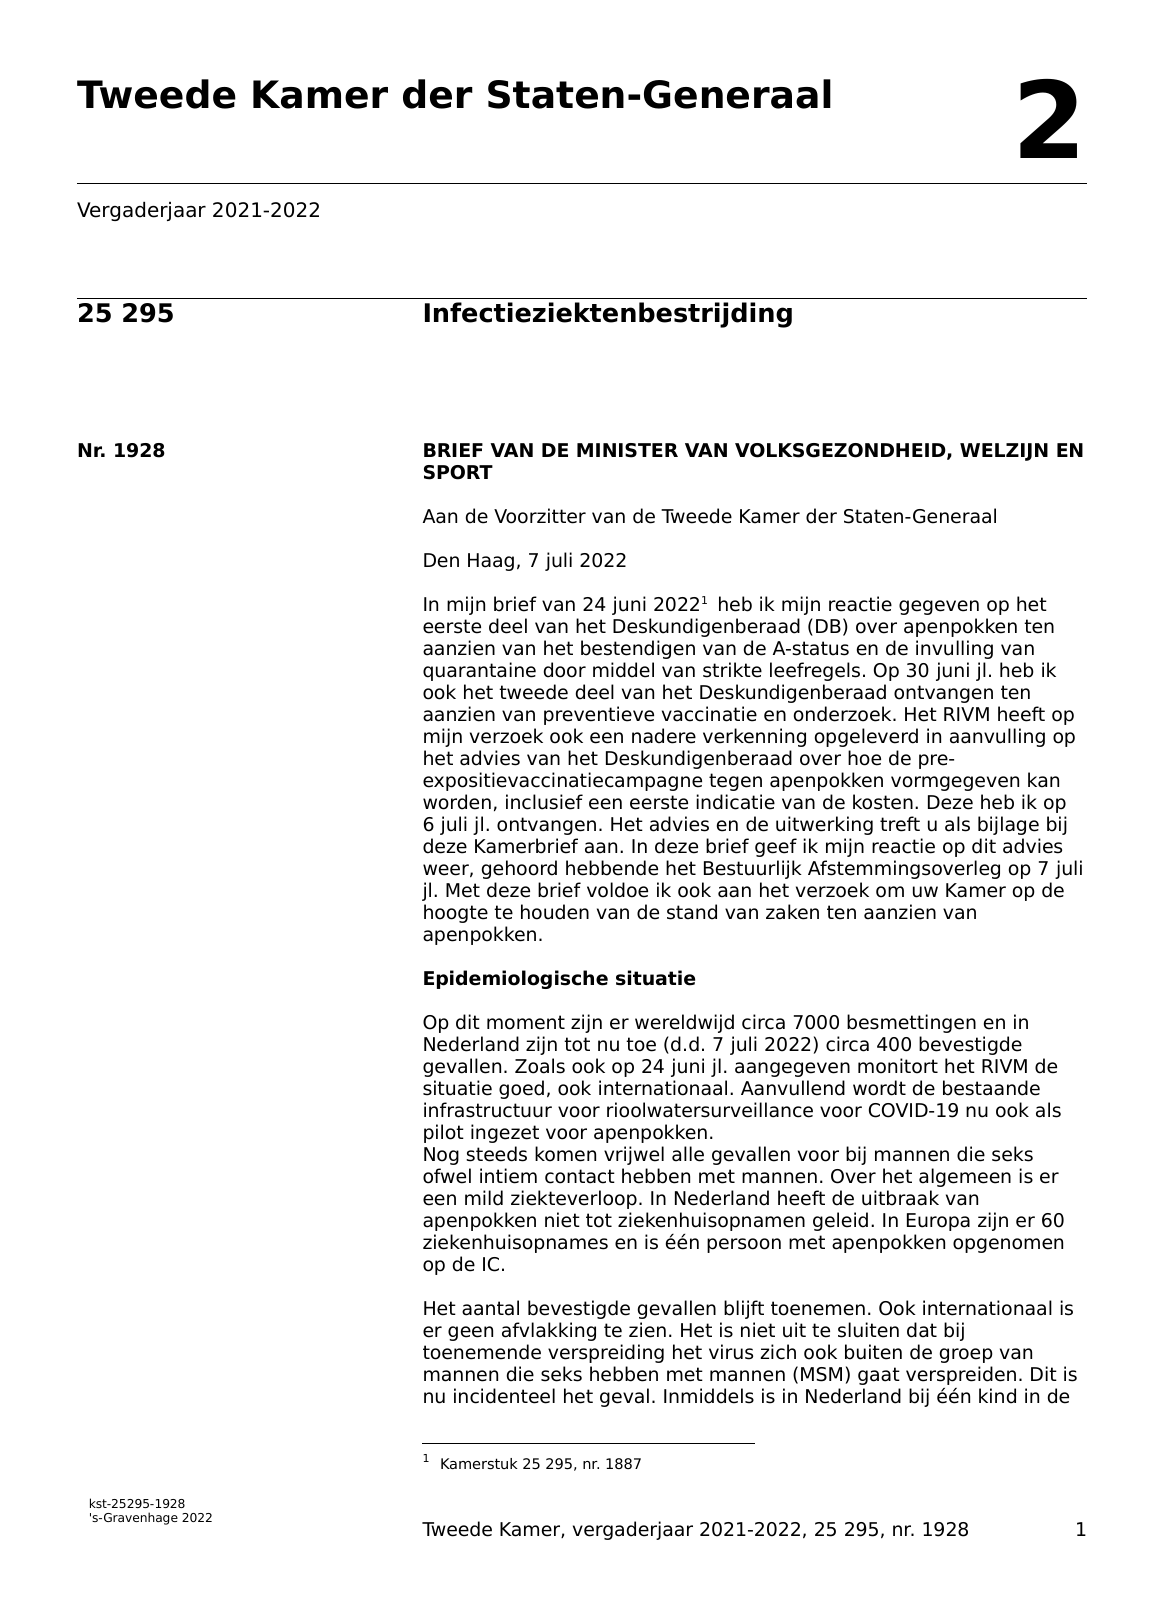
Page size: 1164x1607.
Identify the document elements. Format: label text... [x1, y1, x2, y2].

subtitle 25 295 Infectieziektenbestrijding [77, 299, 1087, 329]
text 's-Gravenhage 2022 [88, 1511, 323, 1525]
text Op dit moment zijn er wereldwijd circa 7000 besmettingen en in Nederland zijn tot nu toe (d.d. 7 juli 2022) circa 400 bevestigde gevallen. Zoals ook op 24 juni jl. aangegeven monitort het RIVM de situatie goed, ook internationaal. Aanvullend wordt de bestaande infrastructuur voor rioolwatersurveillance voor COVID-19 nu ook als pilot ingezet voor apenpokken. [422, 1012, 1087, 1144]
text Aan de Voorzitter van de Tweede Kamer der Staten-Generaal [422, 506, 1087, 528]
subtitle Nr. 1928 BRIEF VAN DE MINISTER VAN VOLKSGEZONDHEID, WELZIJN EN SPORT [77, 440, 1087, 484]
text kst-25295-1928 [88, 1497, 323, 1511]
text Nog steeds komen vrijwel alle gevallen voor bij mannen die seks ofwel intiem contact hebben met mannen. Over het algemeen is er een mild ziekteverloop. In Nederland heeft de uitbraak van apenpokken niet tot ziekenhuisopnamen geleid. In Europa zijn er 60 ziekenhuisopnames en is één persoon met apenpokken opgenomen op de IC. [422, 1144, 1087, 1276]
text Het aantal bevestigde gevallen blijft toenemen. Ook internationaal is er geen afvlakking te zien. Het is niet uit te sluiten dat bij toenemende verspreiding het virus zich ook buiten de groep van mannen die seks hebben met mannen (MSM) gaat verspreiden. Dit is nu incidenteel het geval. Inmiddels is in Nederland bij één kind in de [422, 1298, 1087, 1408]
table_header 2 [886, 59, 1087, 183]
subtitle Epidemiologische situatie [422, 968, 1087, 990]
text Kamerstuk 25 295, nr. 1887 [422, 1452, 1087, 1474]
text Den Haag, 7 juli 2022 [422, 550, 1087, 572]
table_header Tweede Kamer der Staten-Generaal [77, 59, 886, 183]
table_cell Vergaderjaar 2021-2022 [77, 184, 1087, 298]
text In mijn brief van 24 juni 2022 heb ik mijn reactie gegeven op het eerste deel van het Deskundigenberaad (DB) over apenpokken ten aanzien van het bestendigen van de A-status en de invulling van quarantaine door middel van strikte leefregels. Op 30 juni jl. heb ik ook het tweede deel van het Deskundigenberaad ontvangen ten aanzien van preventieve vaccinatie en onderzoek. Het RIVM heeft op mijn verzoek ook een nadere verkenning opgeleverd in aanvulling op het advies van het Deskundigenberaad over hoe de pre-expositievaccinatiecampagne tegen apenpokken vormgegeven kan worden, inclusief een eerste indicatie van de kosten. Deze heb ik op 6 juli jl. ontvangen. Het advies en de uitwerking treft u als bijlage bij deze Kamerbrief aan. In deze brief geef ik mijn reactie op dit advies weer, gehoord hebbende het Bestuurlijk Afstemmingsoverleg op 7 juli jl. Met deze brief voldoe ik ook aan het verzoek om uw Kamer op de hoogte te houden van de stand van zaken ten aanzien van apenpokken. [422, 594, 1087, 946]
